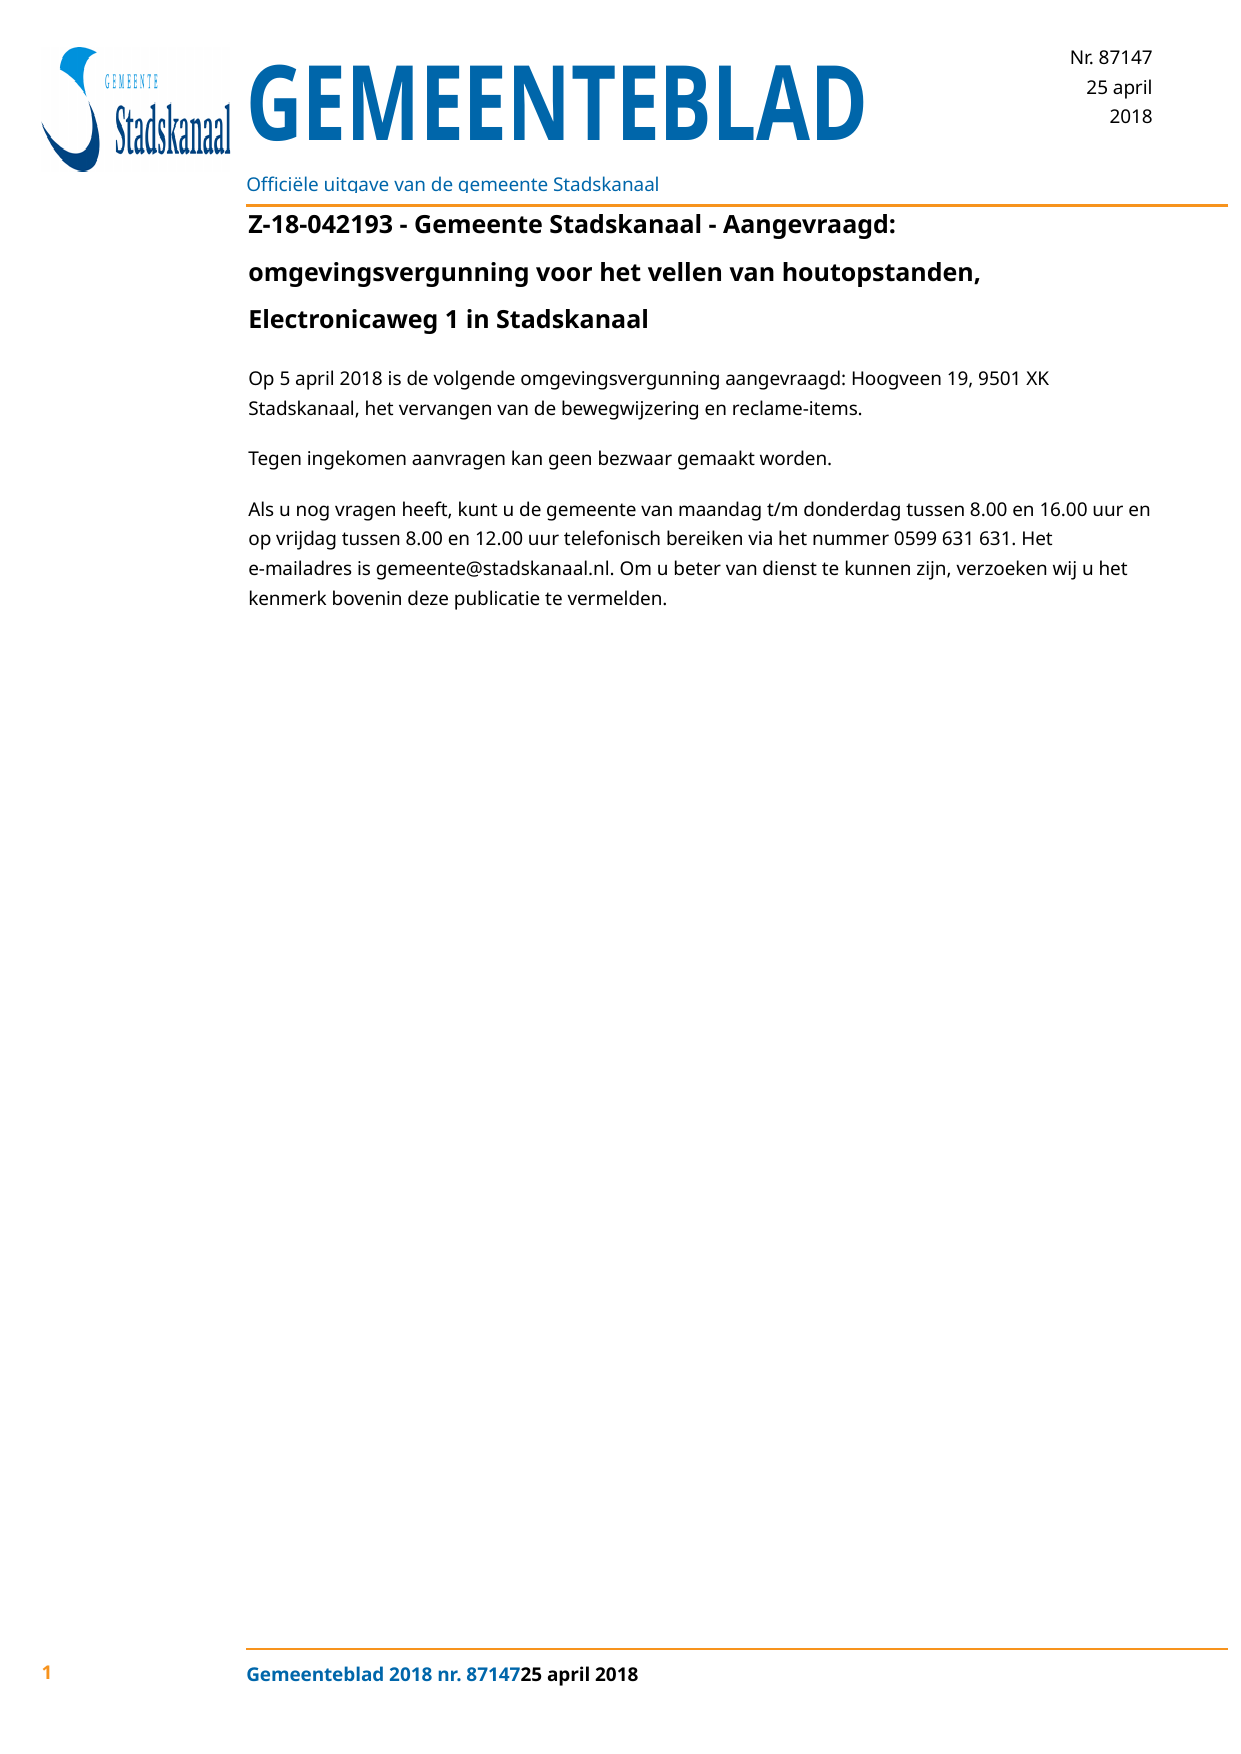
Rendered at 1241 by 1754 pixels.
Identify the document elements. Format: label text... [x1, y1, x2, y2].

text Als u nog vragen heeft, kunt u de gemeente van maandag t/m donderdag tussen 8.00 en 16.00 uur en op vrijdag tussen 8.00 en 12.00 uur telefonisch bereiken via het nummer 0599 631 631. Het e‑mailadres is gemeente@stadskanaal.nl. Om u beter van dienst te kunnen zijn, verzoeken wij u het kenmerk bovenin deze publicatie te vermelden. [248, 496, 1152, 610]
picture [41, 47, 231, 172]
text Tegen ingekomen aanvragen kan geen bezwaar gemaakt worden. [248, 446, 1152, 471]
text Op 5 april 2018 is de volgende omgevingsvergunning aangevraagd: Hoogveen 19, 9501 XK Stadskanaal, het vervangen van de bewegwijzering en reclame-items. [248, 366, 1152, 421]
text Z-18-042193 - Gemeente Stadskanaal - Aangevraagd: omgevingsvergunning voor het vellen van houtopstanden, Electronicaweg 1 in Stadskanaal [248, 207, 1152, 336]
